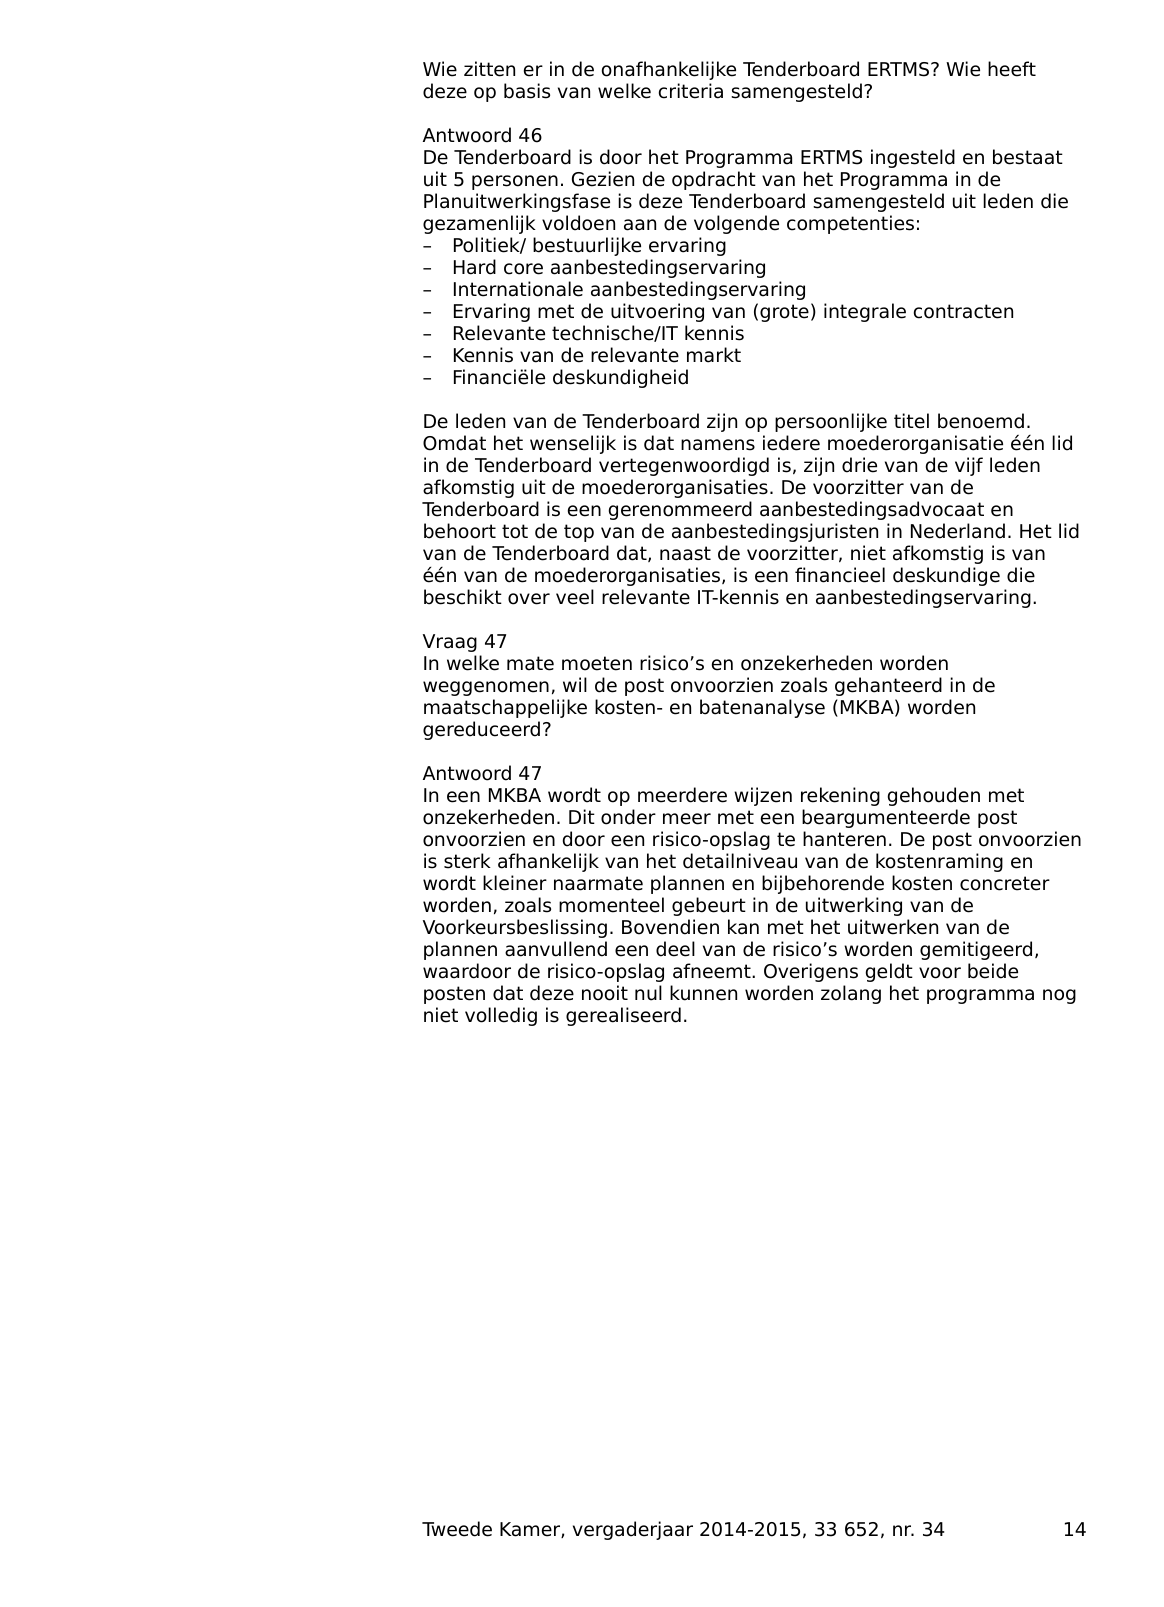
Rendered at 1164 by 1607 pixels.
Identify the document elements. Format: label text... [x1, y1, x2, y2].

text – Ervaring met de uitvoering van (grote) integrale contracten [422, 301, 1087, 323]
text In welke mate moeten risico’s en onzekerheden worden weggenomen, wil de post onvoorzien zoals gehanteerd in de maatschappelijke kosten- en batenanalyse (MKBA) worden gereduceerd? [422, 653, 1087, 741]
text – Internationale aanbestedingservaring [422, 279, 1087, 301]
text Vraag 47 [422, 631, 1087, 653]
text – Relevante technische/IT kennis [422, 323, 1087, 345]
text – Politiek/ bestuurlijke ervaring [422, 235, 1087, 257]
text In een MKBA wordt op meerdere wijzen rekening gehouden met onzekerheden. Dit onder meer met een beargumenteerde post onvoorzien en door een risico-opslag te hanteren. De post onvoorzien is sterk afhankelijk van het detailniveau van de kostenraming en wordt kleiner naarmate plannen en bijbehorende kosten concreter worden, zoals momenteel gebeurt in de uitwerking van de Voorkeursbeslissing. Bovendien kan met het uitwerken van de plannen aanvullend een deel van de risico’s worden gemitigeerd, waardoor de risico-opslag afneemt. Overigens geldt voor beide posten dat deze nooit nul kunnen worden zolang het programma nog niet volledig is gerealiseerd. [422, 785, 1087, 1027]
text De Tenderboard is door het Programma ERTMS ingesteld en bestaat uit 5 personen. Gezien de opdracht van het Programma in de Planuitwerkingsfase is deze Tenderboard samengesteld uit leden die gezamenlijk voldoen aan de volgende competenties: [422, 147, 1087, 235]
text – Financiële deskundigheid [422, 367, 1087, 389]
text De leden van de Tenderboard zijn op persoonlijke titel benoemd. Omdat het wenselijk is dat namens iedere moederorganisatie één lid in de Tenderboard vertegenwoordigd is, zijn drie van de vijf leden afkomstig uit de moederorganisaties. De voorzitter van de Tenderboard is een gerenommeerd aanbestedingsadvocaat en behoort tot de top van de aanbestedingsjuristen in Nederland. Het lid van de Tenderboard dat, naast de voorzitter, niet afkomstig is van één van de moederorganisaties, is een financieel deskundige die beschikt over veel relevante IT-kennis en aanbestedingservaring. [422, 411, 1087, 609]
text Antwoord 46 [422, 125, 1087, 147]
text Antwoord 47 [422, 763, 1087, 785]
text Wie zitten er in de onafhankelijke Tenderboard ERTMS? Wie heeft deze op basis van welke criteria samengesteld? [422, 59, 1087, 103]
text – Hard core aanbestedingservaring [422, 257, 1087, 279]
text – Kennis van de relevante markt [422, 345, 1087, 367]
